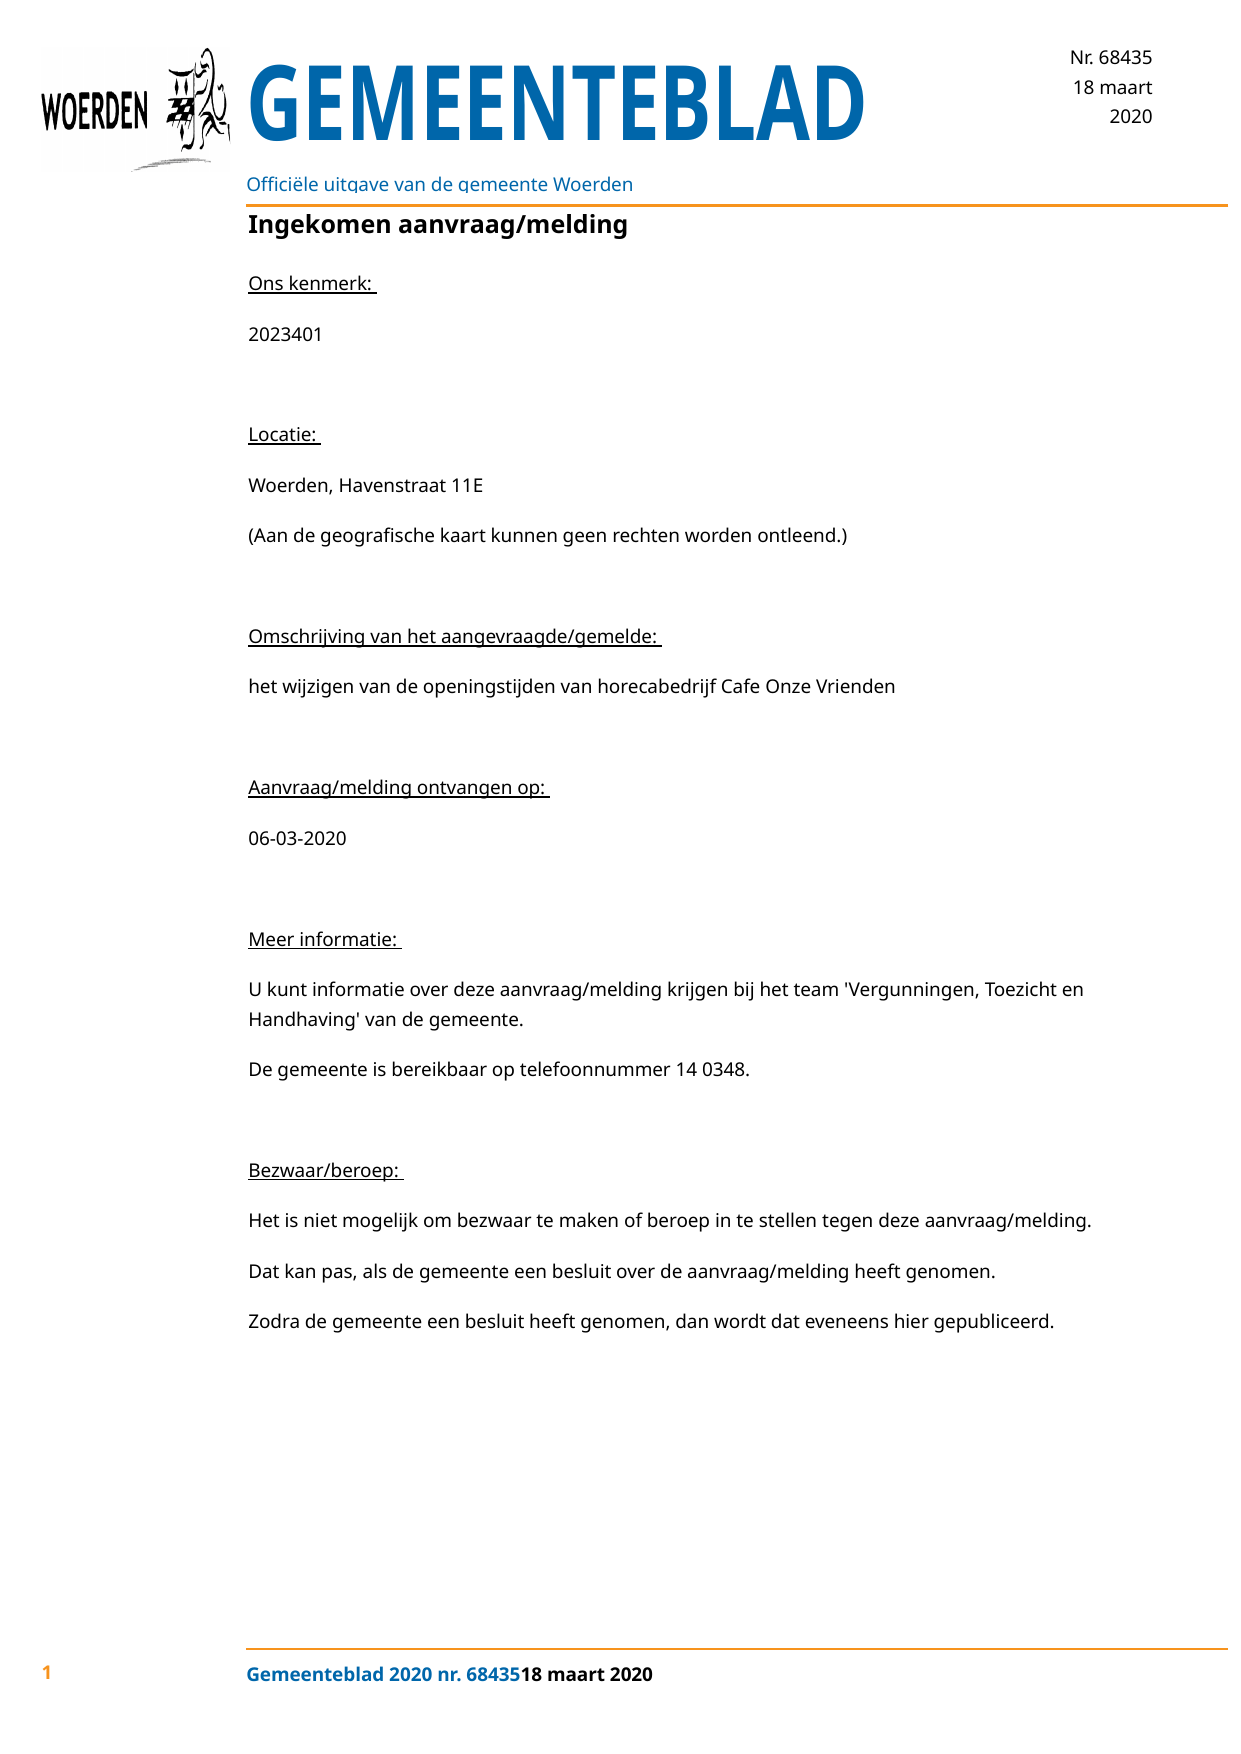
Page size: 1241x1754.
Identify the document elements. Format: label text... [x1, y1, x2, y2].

text Locatie: [248, 422, 1152, 447]
text het wijzigen van de openingstijden van horecabedrijf Cafe Onze Vrienden [248, 674, 1152, 699]
text (Aan de geografische kaart kunnen geen rechten worden ontleend.) [248, 522, 1152, 548]
text Omschrijving van het aangevraagde/gemelde: [248, 623, 1152, 649]
text De gemeente is bereikbaar op telefoonnummer 14 0348. [248, 1056, 1152, 1082]
text Dat kan pas, als de gemeente een besluit over de aanvraag/melding heeft genomen. [248, 1258, 1152, 1283]
text 2023401 [248, 321, 1152, 346]
text Zodra de gemeente een besluit heeft genomen, dan wordt dat eveneens hier gepubliceerd. [248, 1308, 1152, 1334]
text 06-03-2020 [248, 825, 1152, 851]
text U kunt informatie over deze aanvraag/melding krijgen bij het team 'Vergunningen, Toezicht en Handhaving' van de gemeente. [248, 976, 1152, 1031]
text Aanvraag/melding ontvangen op: [248, 774, 1152, 800]
text Ons kenmerk: [248, 270, 1152, 296]
picture [41, 47, 231, 172]
text Woerden, Havenstraat 11E [248, 472, 1152, 498]
text Meer informatie: [248, 926, 1152, 951]
text Bezwaar/beroep: [248, 1157, 1152, 1183]
text Ingekomen aanvraag/melding [248, 207, 1152, 241]
text Het is niet mogelijk om bezwaar te maken of beroep in te stellen tegen deze aanvraag/melding. [248, 1207, 1152, 1233]
